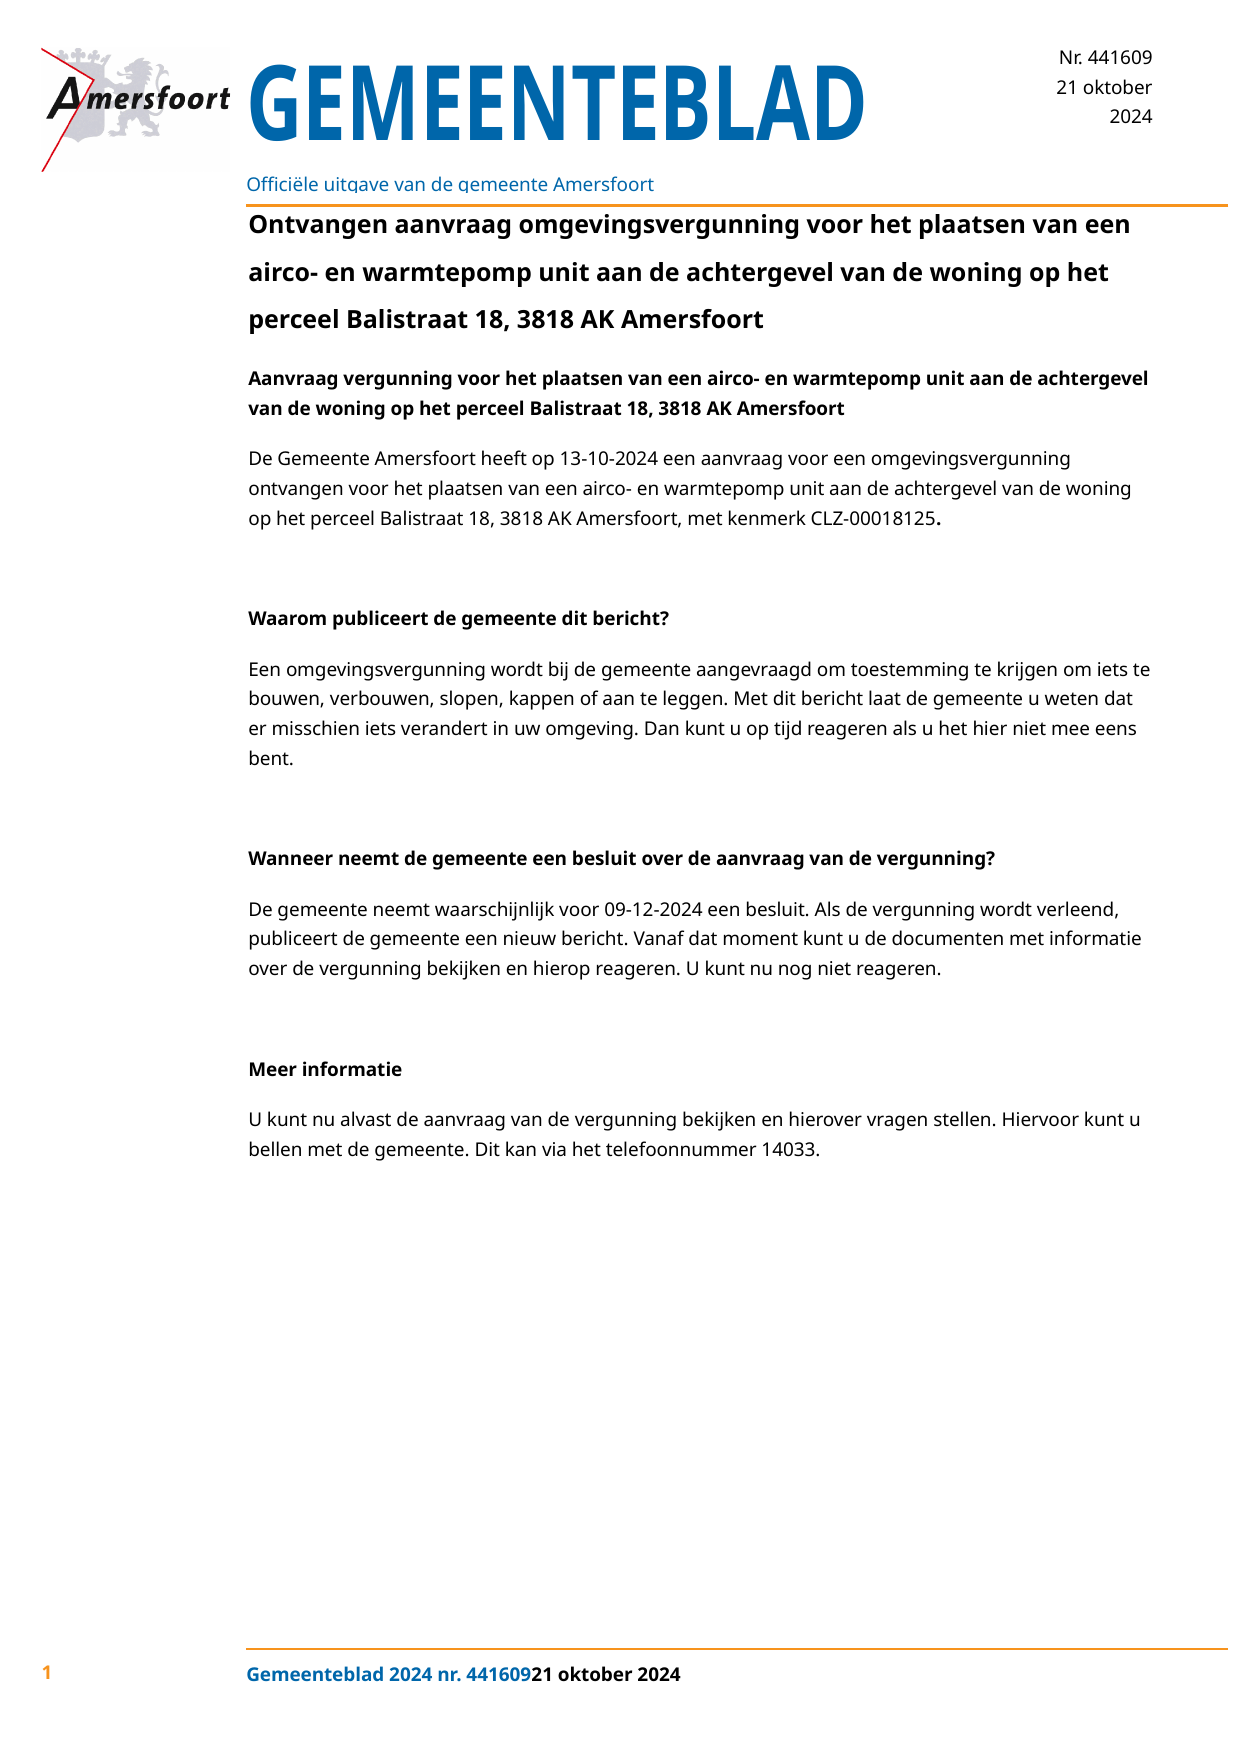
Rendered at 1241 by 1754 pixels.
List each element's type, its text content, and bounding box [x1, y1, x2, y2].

text U kunt nu alvast de aanvraag van de vergunning bekijken en hierover vragen stellen. Hiervoor kunt u bellen met de gemeente. Dit kan via het telefoonnummer 14033. [248, 1106, 1152, 1162]
text Ontvangen aanvraag omgevingsvergunning voor het plaatsen van een airco- en warmtepomp unit aan de achtergevel van de woning op het perceel Balistraat 18, 3818 AK Amersfoort [248, 207, 1152, 336]
text De Gemeente Amersfoort heeft op 13-10-2024 een aanvraag voor een omgevingsvergunning ontvangen voor het plaatsen van een airco- en warmtepomp unit aan de achtergevel van de woning op het perceel Balistraat 18, 3818 AK Amersfoort, met kenmerk CLZ-00018125. [248, 446, 1152, 530]
text Wanneer neemt de gemeente een besluit over de aanvraag van de vergunning? [248, 846, 1152, 871]
text De gemeente neemt waarschijnlijk voor 09-12-2024 een besluit. Als de vergunning wordt verleend, publiceert de gemeente een nieuw bericht. Vanaf dat moment kunt u de documenten met informatie over de vergunning bekijken en hierop reageren. U kunt nu nog niet reageren. [248, 896, 1152, 981]
picture [41, 47, 231, 172]
text Aanvraag vergunning voor het plaatsen van een airco- en warmtepomp unit aan de achtergevel van de woning op het perceel Balistraat 18, 3818 AK Amersfoort [248, 366, 1152, 421]
text Een omgevingsvergunning wordt bij de gemeente aangevraagd om toestemming te krijgen om iets te bouwen, verbouwen, slopen, kappen of aan te leggen. Met dit bericht laat de gemeente u weten dat er misschien iets verandert in uw omgeving. Dan kunt u op tijd reageren als u het hier niet mee eens bent. [248, 656, 1152, 770]
text Waarom publiceert de gemeente dit bericht? [248, 606, 1152, 631]
text Meer informatie [248, 1056, 1152, 1082]
